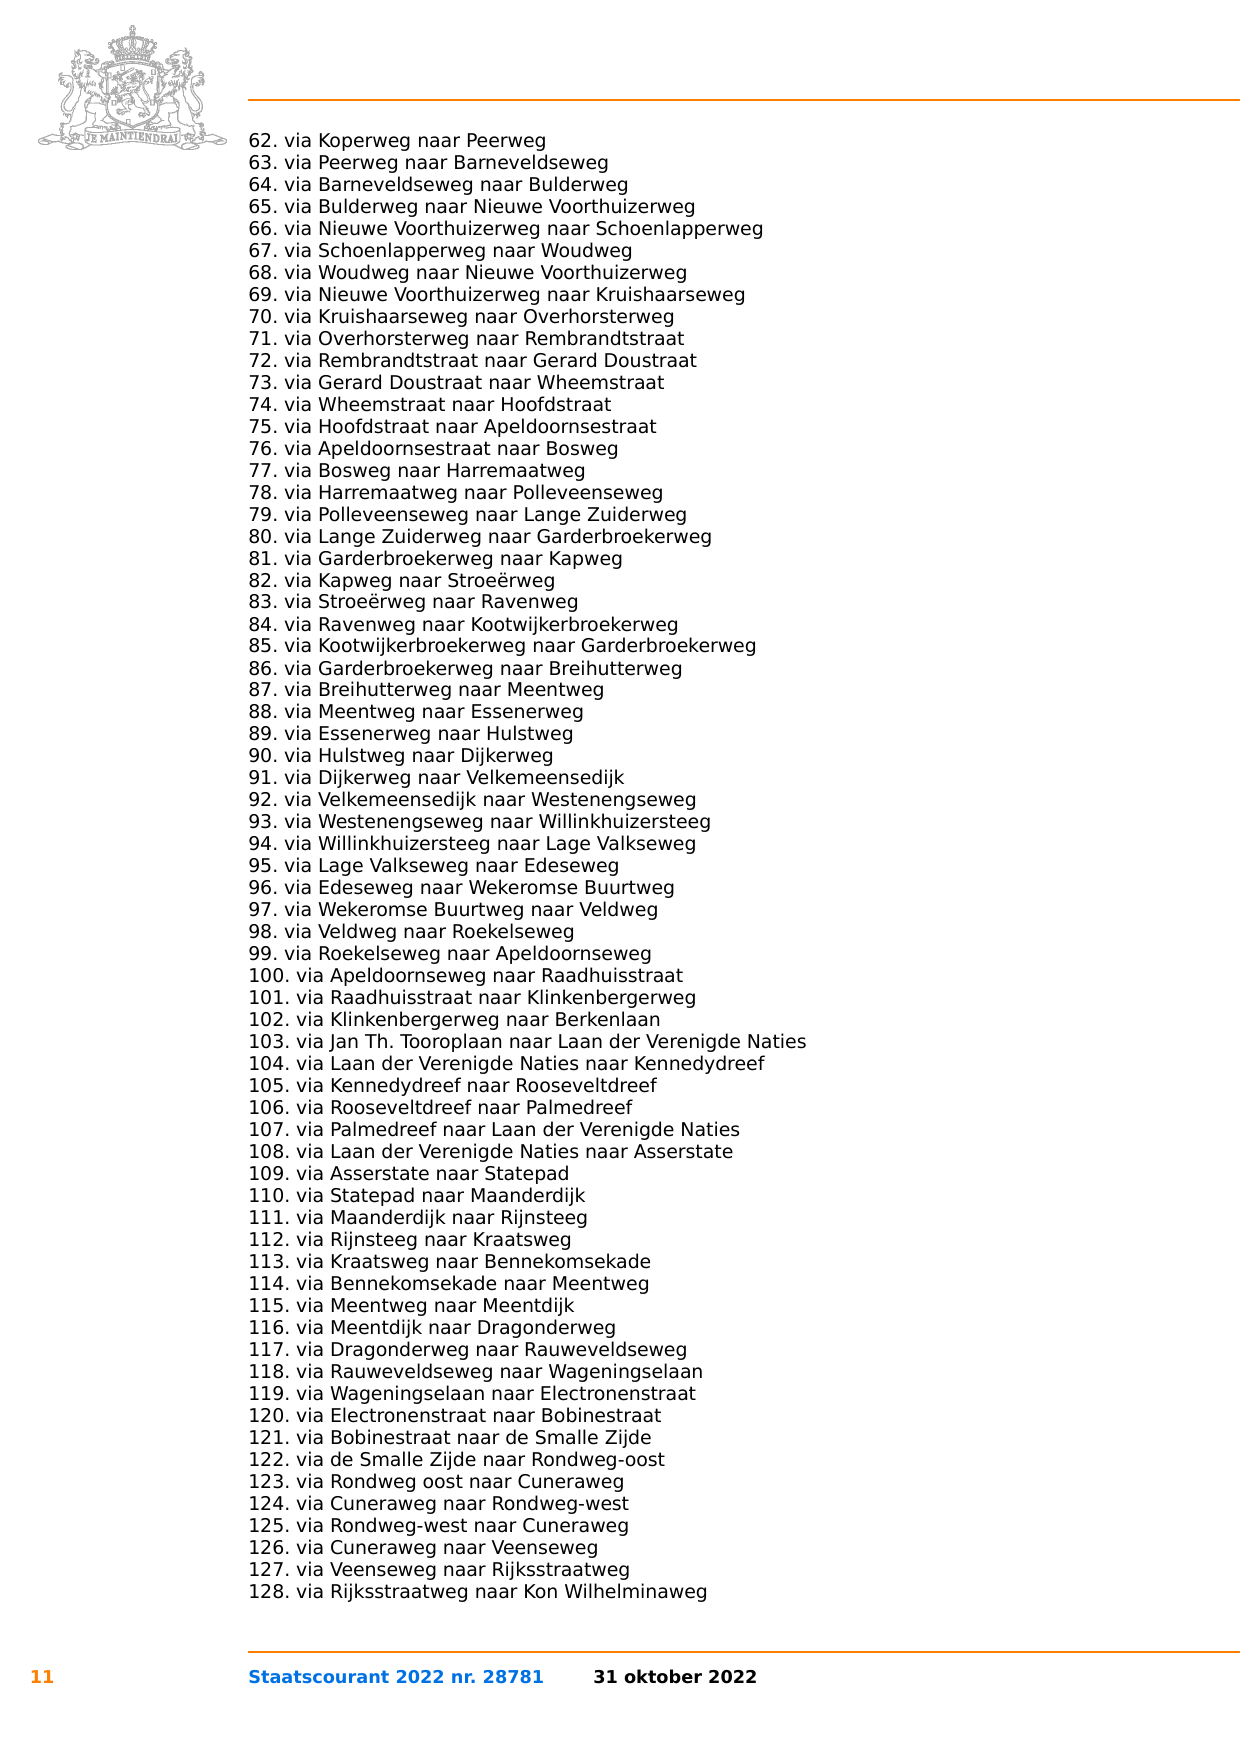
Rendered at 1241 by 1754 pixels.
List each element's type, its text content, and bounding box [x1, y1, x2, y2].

text 77. via Bosweg naar Harremaatweg [248, 459, 1163, 482]
text 71. via Overhorsterweg naar Rembrandtstraat [248, 328, 1163, 350]
text 99. via Roekelseweg naar Apeldoornseweg [248, 943, 1163, 965]
text 84. via Ravenweg naar Kootwijkerbroekerweg [248, 613, 1163, 635]
text 122. via de Smalle Zijde naar Rondweg-oost [248, 1449, 1163, 1471]
text 78. via Harremaatweg naar Polleveenseweg [248, 482, 1163, 503]
text 63. via Peerweg naar Barneveldseweg [248, 152, 1163, 174]
text 73. via Gerard Doustraat naar Wheemstraat [248, 372, 1163, 394]
text 82. via Kapweg naar Stroeërweg [248, 569, 1163, 591]
text 64. via Barneveldseweg naar Bulderweg [248, 174, 1163, 196]
text 75. via Hoofdstraat naar Apeldoornsestraat [248, 416, 1163, 438]
text 95. via Lage Valkseweg naar Edeseweg [248, 855, 1163, 877]
text 86. via Garderbroekerweg naar Breihutterweg [248, 657, 1163, 679]
text 124. via Cuneraweg naar Rondweg-west [248, 1493, 1163, 1514]
text 109. via Asserstate naar Statepad [248, 1163, 1163, 1185]
text 128. via Rijksstraatweg naar Kon Wilhelminaweg [248, 1581, 1163, 1602]
text 118. via Rauweveldseweg naar Wageningselaan [248, 1361, 1163, 1383]
text 123. via Rondweg oost naar Cuneraweg [248, 1471, 1163, 1493]
text 127. via Veenseweg naar Rijksstraatweg [248, 1558, 1163, 1581]
text 92. via Velkemeensedijk naar Westenengseweg [248, 789, 1163, 811]
text 119. via Wageningselaan naar Electronenstraat [248, 1383, 1163, 1405]
text 115. via Meentweg naar Meentdijk [248, 1295, 1163, 1317]
text 83. via Stroeërweg naar Ravenweg [248, 591, 1163, 613]
text 81. via Garderbroekerweg naar Kapweg [248, 547, 1163, 569]
text 74. via Wheemstraat naar Hoofdstraat [248, 394, 1163, 416]
text 87. via Breihutterweg naar Meentweg [248, 679, 1163, 701]
text 105. via Kennedydreef naar Rooseveltdreef [248, 1075, 1163, 1097]
text 70. via Kruishaarseweg naar Overhorsterweg [248, 306, 1163, 328]
text 126. via Cuneraweg naar Veenseweg [248, 1537, 1163, 1558]
text 103. via Jan Th. Tooroplaan naar Laan der Verenigde Naties [248, 1031, 1163, 1053]
text 116. via Meentdijk naar Dragonderweg [248, 1317, 1163, 1339]
text 93. via Westenengseweg naar Willinkhuizersteeg [248, 811, 1163, 833]
text 65. via Bulderweg naar Nieuwe Voorthuizerweg [248, 196, 1163, 218]
text 79. via Polleveenseweg naar Lange Zuiderweg [248, 503, 1163, 526]
text 104. via Laan der Verenigde Naties naar Kennedydreef [248, 1053, 1163, 1075]
text 94. via Willinkhuizersteeg naar Lage Valkseweg [248, 833, 1163, 855]
text 96. via Edeseweg naar Wekeromse Buurtweg [248, 877, 1163, 899]
text 68. via Woudweg naar Nieuwe Voorthuizerweg [248, 262, 1163, 284]
text 102. via Klinkenbergerweg naar Berkenlaan [248, 1009, 1163, 1031]
text 88. via Meentweg naar Essenerweg [248, 701, 1163, 723]
text 85. via Kootwijkerbroekerweg naar Garderbroekerweg [248, 635, 1163, 657]
text 108. via Laan der Verenigde Naties naar Asserstate [248, 1141, 1163, 1163]
text 107. via Palmedreef naar Laan der Verenigde Naties [248, 1119, 1163, 1141]
text 101. via Raadhuisstraat naar Klinkenbergerweg [248, 987, 1163, 1009]
text 62. via Koperweg naar Peerweg [248, 130, 1163, 152]
text 111. via Maanderdijk naar Rijnsteeg [248, 1207, 1163, 1229]
text 67. via Schoenlapperweg naar Woudweg [248, 240, 1163, 262]
text 98. via Veldweg naar Roekelseweg [248, 921, 1163, 943]
text 100. via Apeldoornseweg naar Raadhuisstraat [248, 965, 1163, 987]
text 97. via Wekeromse Buurtweg naar Veldweg [248, 899, 1163, 921]
text 69. via Nieuwe Voorthuizerweg naar Kruishaarseweg [248, 284, 1163, 306]
text 106. via Rooseveltdreef naar Palmedreef [248, 1097, 1163, 1119]
text 72. via Rembrandtstraat naar Gerard Doustraat [248, 350, 1163, 372]
text 114. via Bennekomsekade naar Meentweg [248, 1273, 1163, 1295]
picture [38, 25, 227, 150]
text 125. via Rondweg-west naar Cuneraweg [248, 1514, 1163, 1537]
text 121. via Bobinestraat naar de Smalle Zijde [248, 1427, 1163, 1449]
text 112. via Rijnsteeg naar Kraatsweg [248, 1229, 1163, 1251]
text 117. via Dragonderweg naar Rauweveldseweg [248, 1339, 1163, 1361]
text 120. via Electronenstraat naar Bobinestraat [248, 1405, 1163, 1427]
text 113. via Kraatsweg naar Bennekomsekade [248, 1251, 1163, 1273]
text 89. via Essenerweg naar Hulstweg [248, 723, 1163, 745]
text 66. via Nieuwe Voorthuizerweg naar Schoenlapperweg [248, 218, 1163, 240]
text 110. via Statepad naar Maanderdijk [248, 1185, 1163, 1207]
text 91. via Dijkerweg naar Velkemeensedijk [248, 767, 1163, 789]
text 76. via Apeldoornsestraat naar Bosweg [248, 438, 1163, 459]
text 90. via Hulstweg naar Dijkerweg [248, 745, 1163, 767]
text 80. via Lange Zuiderweg naar Garderbroekerweg [248, 526, 1163, 547]
